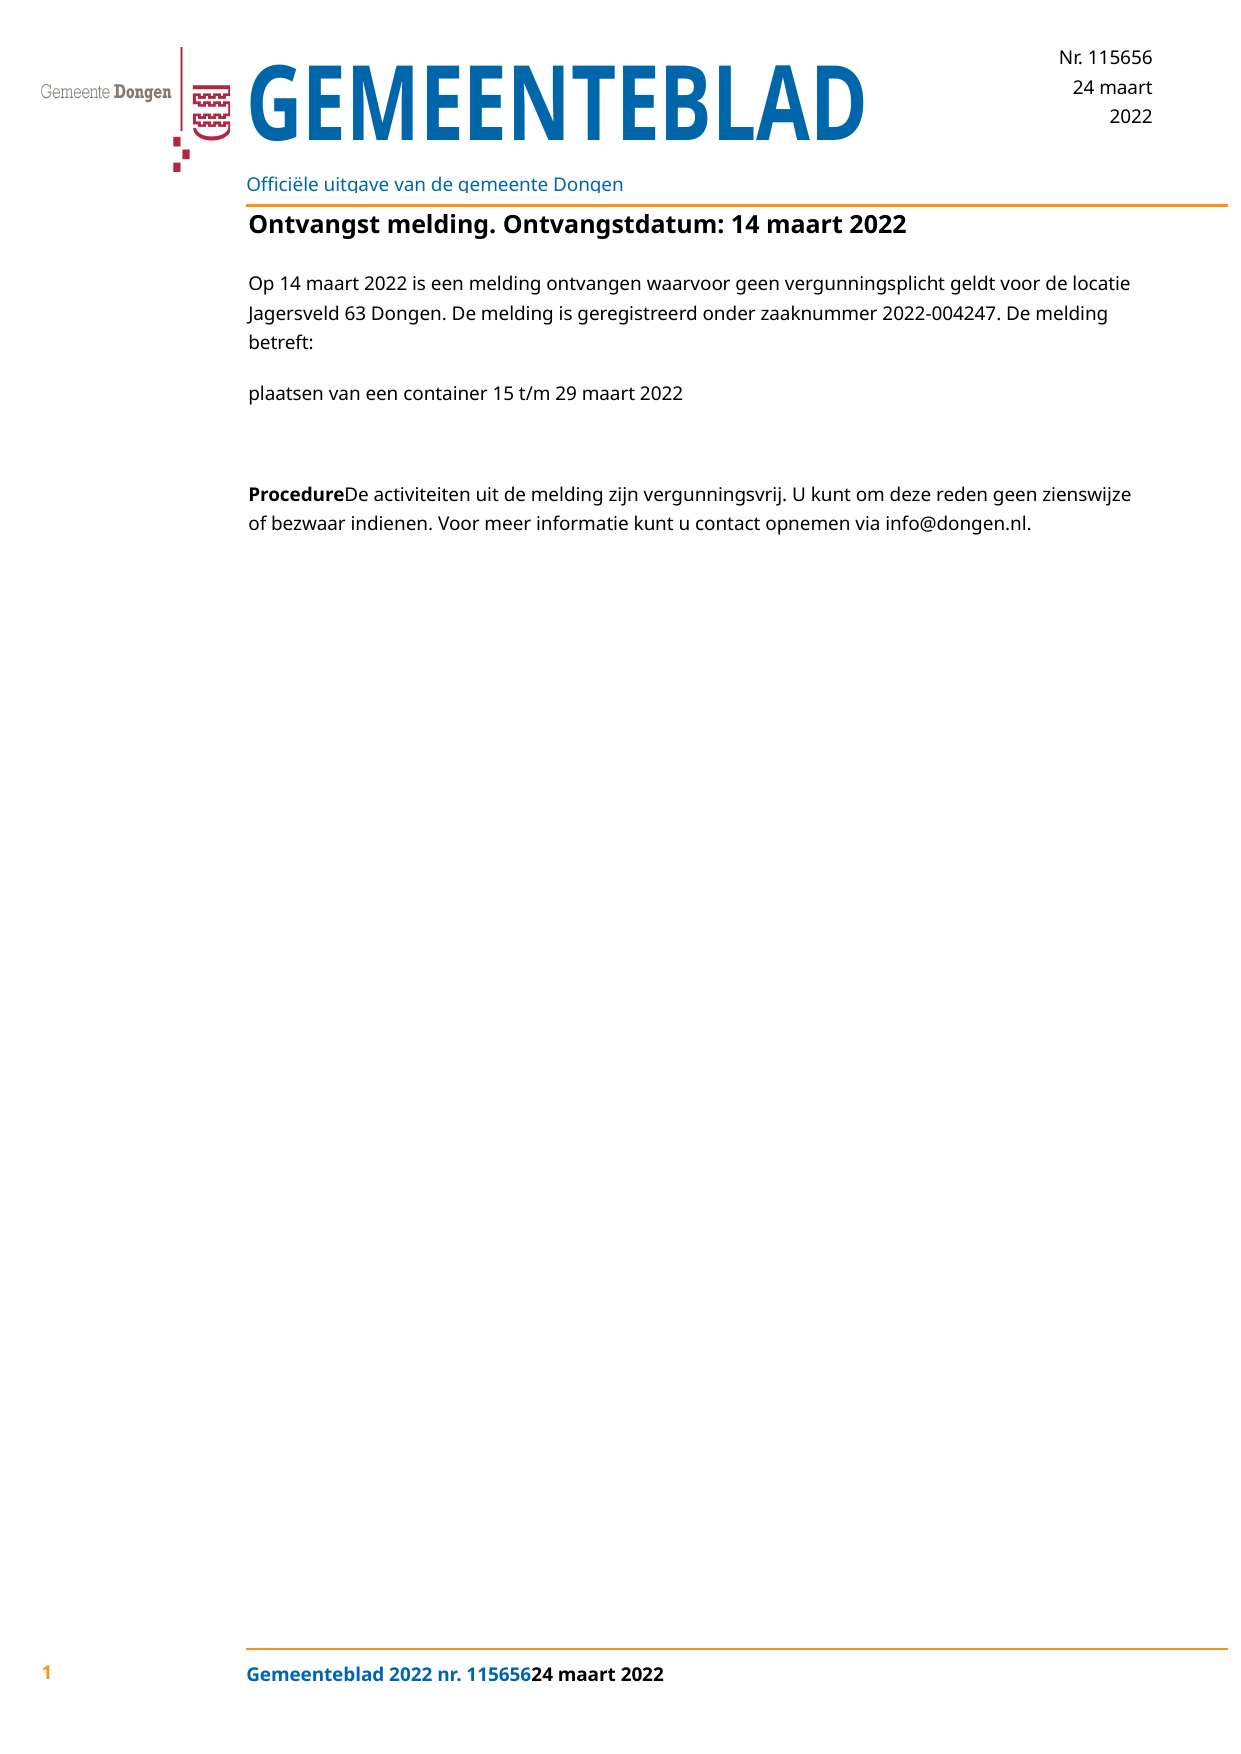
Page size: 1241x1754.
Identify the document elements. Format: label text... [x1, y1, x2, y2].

picture [41, 47, 231, 172]
text Op 14 maart 2022 is een melding ontvangen waarvoor geen vergunningsplicht geldt voor de locatie Jagersveld 63 Dongen. De melding is geregistreerd onder zaaknummer 2022-004247. De melding betreft: [248, 270, 1152, 355]
text ProcedureDe activiteiten uit de melding zijn vergunningsvrij. U kunt om deze reden geen zienswijze of bezwaar indienen. Voor meer informatie kunt u contact opnemen via info@dongen.nl. [248, 481, 1152, 536]
text Ontvangst melding. Ontvangstdatum: 14 maart 2022 [248, 207, 1152, 241]
text plaatsen van een container 15 t/m 29 maart 2022 [248, 380, 1152, 406]
